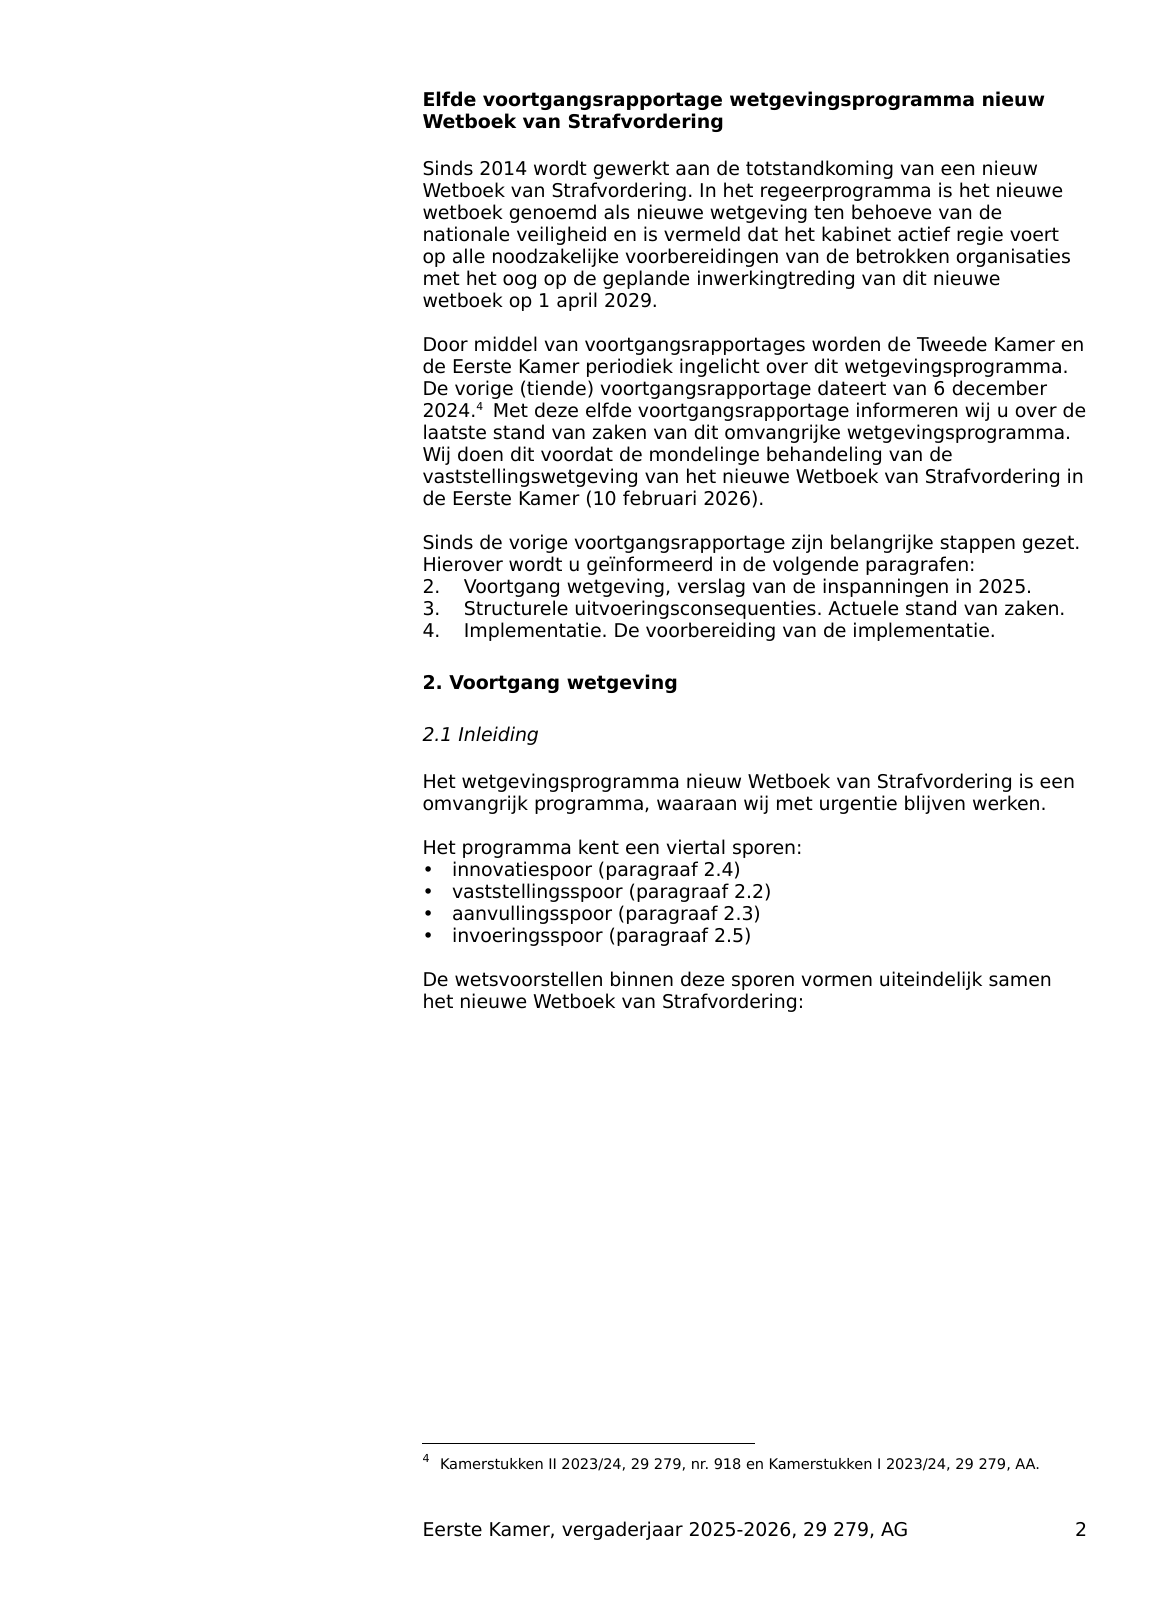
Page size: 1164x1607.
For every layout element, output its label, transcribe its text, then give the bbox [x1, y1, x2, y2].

text • vaststellingsspoor (paragraaf 2.2) [422, 881, 1087, 903]
text 2. Voortgang wetgeving, verslag van de inspanningen in 2025. [422, 576, 1087, 598]
text Het programma kent een viertal sporen: [422, 837, 1087, 859]
text De wetsvoorstellen binnen deze sporen vormen uiteindelijk samen het nieuwe Wetboek van Strafvordering: [422, 969, 1087, 1013]
text • innovatiespoor (paragraaf 2.4) [422, 859, 1087, 881]
text Kamerstukken II 2023/24, 29 279, nr. 918 en Kamerstukken I 2023/24, 29 279, AA. [422, 1452, 1087, 1474]
text • invoeringsspoor (paragraaf 2.5) [422, 925, 1087, 947]
text Door middel van voortgangsrapportages worden de Tweede Kamer en de Eerste Kamer periodiek ingelicht over dit wetgevingsprogramma. De vorige (tiende) voortgangsrapportage dateert van 6 december 2024. Met deze elfde voortgangsrapportage informeren wij u over de laatste stand van zaken van dit omvangrijke wetgevingsprogramma. Wij doen dit voordat de mondelinge behandeling van de vaststellingswetgeving van het nieuwe Wetboek van Strafvordering in de Eerste Kamer (10 februari 2026). [422, 334, 1087, 510]
text • aanvullingsspoor (paragraaf 2.3) [422, 903, 1087, 925]
text Sinds de vorige voortgangsrapportage zijn belangrijke stappen gezet. Hierover wordt u geïnformeerd in de volgende paragrafen: [422, 532, 1087, 576]
subtitle Elfde voortgangsrapportage wetgevingsprogramma nieuw Wetboek van Strafvordering [422, 89, 1087, 133]
text 4. Implementatie. De voorbereiding van de implementatie. [422, 620, 1087, 642]
text 3. Structurele uitvoeringsconsequenties. Actuele stand van zaken. [422, 598, 1087, 620]
subtitle 2.1 Inleiding [422, 724, 1087, 746]
text Sinds 2014 wordt gewerkt aan de totstandkoming van een nieuw Wetboek van Strafvordering. In het regeerprogramma is het nieuwe wetboek genoemd als nieuwe wetgeving ten behoeve van de nationale veiligheid en is vermeld dat het kabinet actief regie voert op alle noodzakelijke voorbereidingen van de betrokken organisaties met het oog op de geplande inwerkingtreding van dit nieuwe wetboek op 1 april 2029. [422, 158, 1087, 312]
text Het wetgevingsprogramma nieuw Wetboek van Strafvordering is een omvangrijk programma, waaraan wij met urgentie blijven werken. [422, 771, 1087, 815]
subtitle 2. Voortgang wetgeving [422, 672, 1087, 694]
